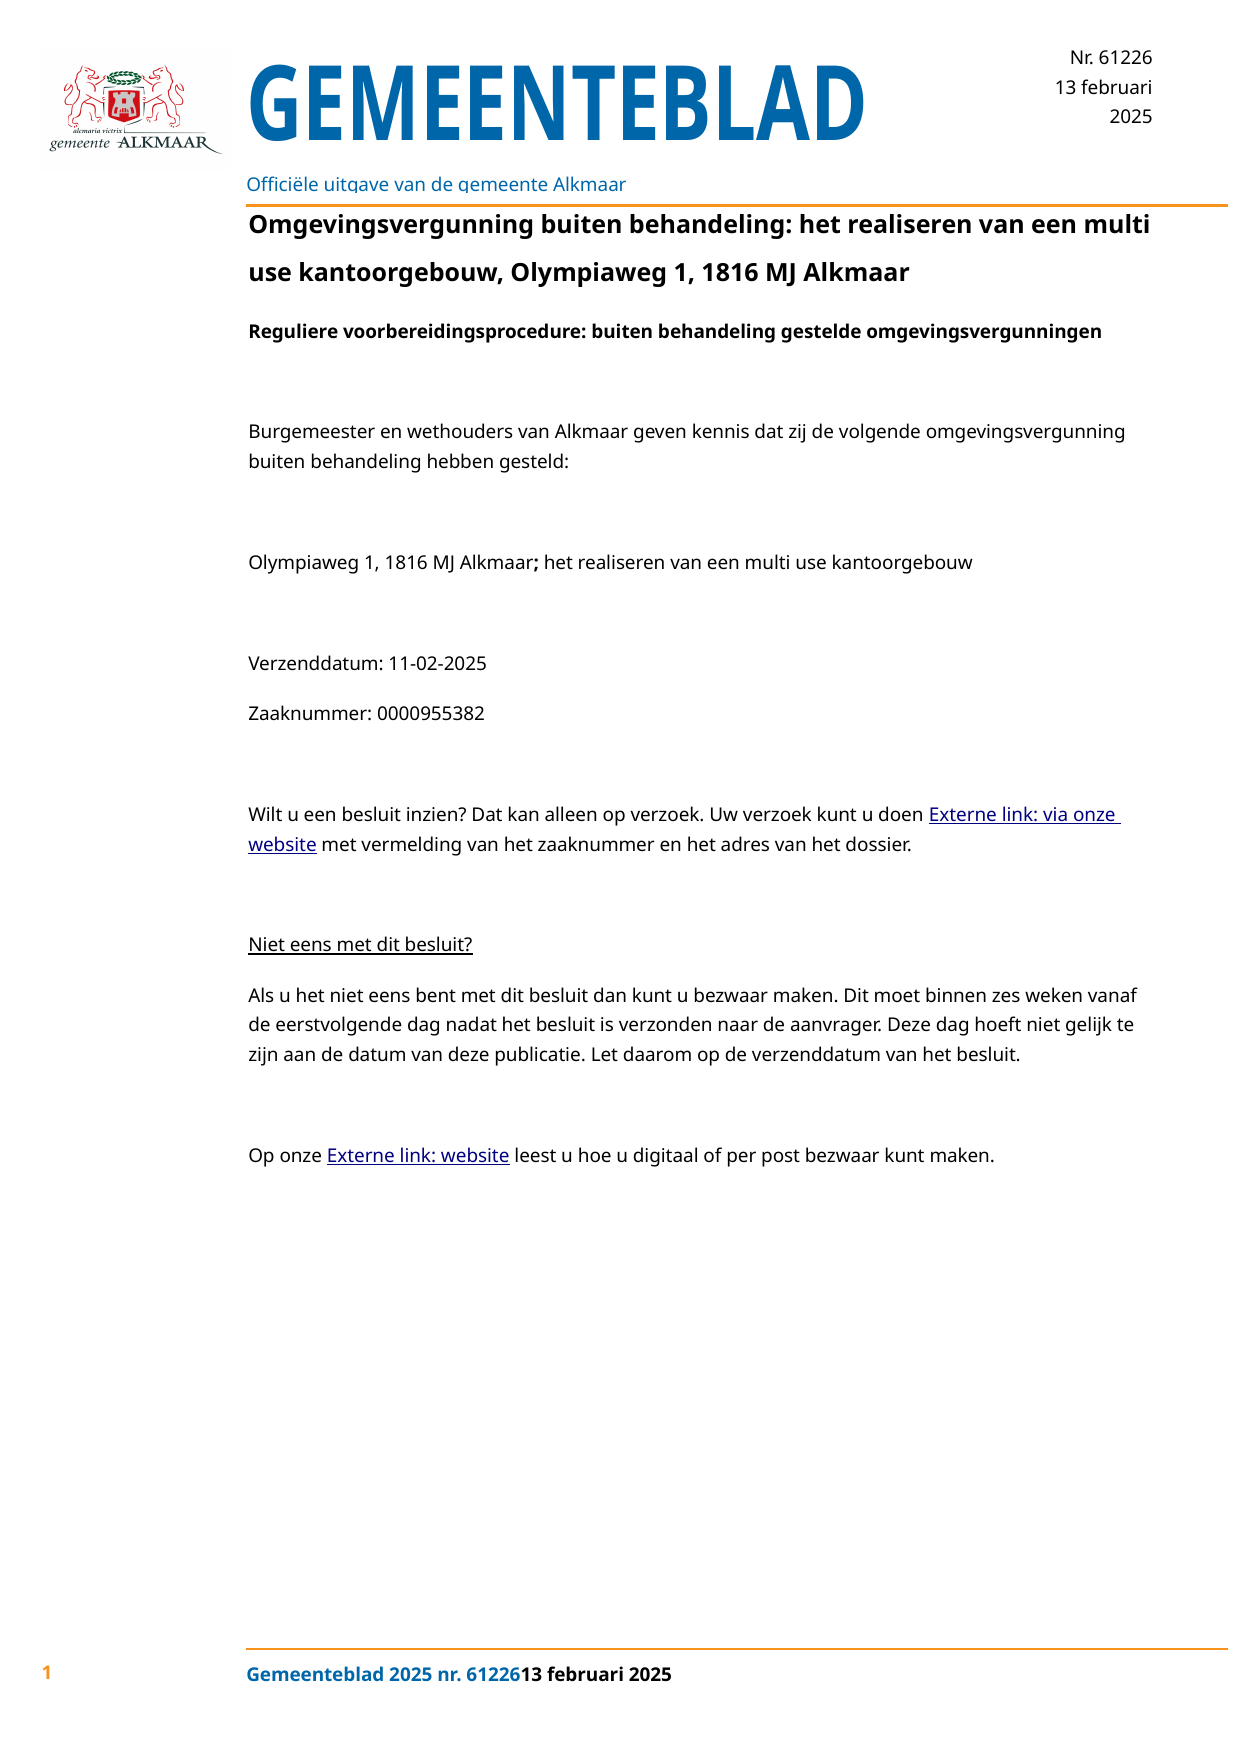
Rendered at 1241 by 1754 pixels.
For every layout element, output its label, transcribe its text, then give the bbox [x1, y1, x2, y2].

picture [41, 47, 231, 172]
text Op onze Externe link: website leest u hoe u digitaal of per post bezwaar kunt maken. [248, 1142, 1152, 1168]
text Burgemeester en wethouders van Alkmaar geven kennis dat zij de volgende omgevingsvergunning buiten behandeling hebben gesteld: [248, 419, 1152, 474]
text Niet eens met dit besluit? [248, 932, 1152, 957]
text Reguliere voorbereidingsprocedure: buiten behandeling gestelde omgevingsvergunningen [248, 318, 1152, 344]
text Verzenddatum: 11-02-2025 [248, 650, 1152, 676]
text Omgevingsvergunning buiten behandeling: het realiseren van een multi use kantoorgebouw, Olympiaweg 1, 1816 MJ Alkmaar [248, 207, 1152, 288]
text Zaaknummer: 0000955382 [248, 700, 1152, 726]
text Olympiaweg 1, 1816 MJ Alkmaar; het realiseren van een multi use kantoorgebouw [248, 549, 1152, 575]
text Als u het niet eens bent met dit besluit dan kunt u bezwaar maken. Dit moet binnen zes weken vanaf de eerstvolgende dag nadat het besluit is verzonden naar de aanvrager. Deze dag hoeft niet gelijk te zijn aan de datum van deze publicatie. Let daarom op de verzenddatum van het besluit. [248, 982, 1152, 1067]
text Wilt u een besluit inzien? Dat kan alleen op verzoek. Uw verzoek kunt u doen Externe link: via onze website met vermelding van het zaaknummer en het adres van het dossier. [248, 801, 1152, 857]
